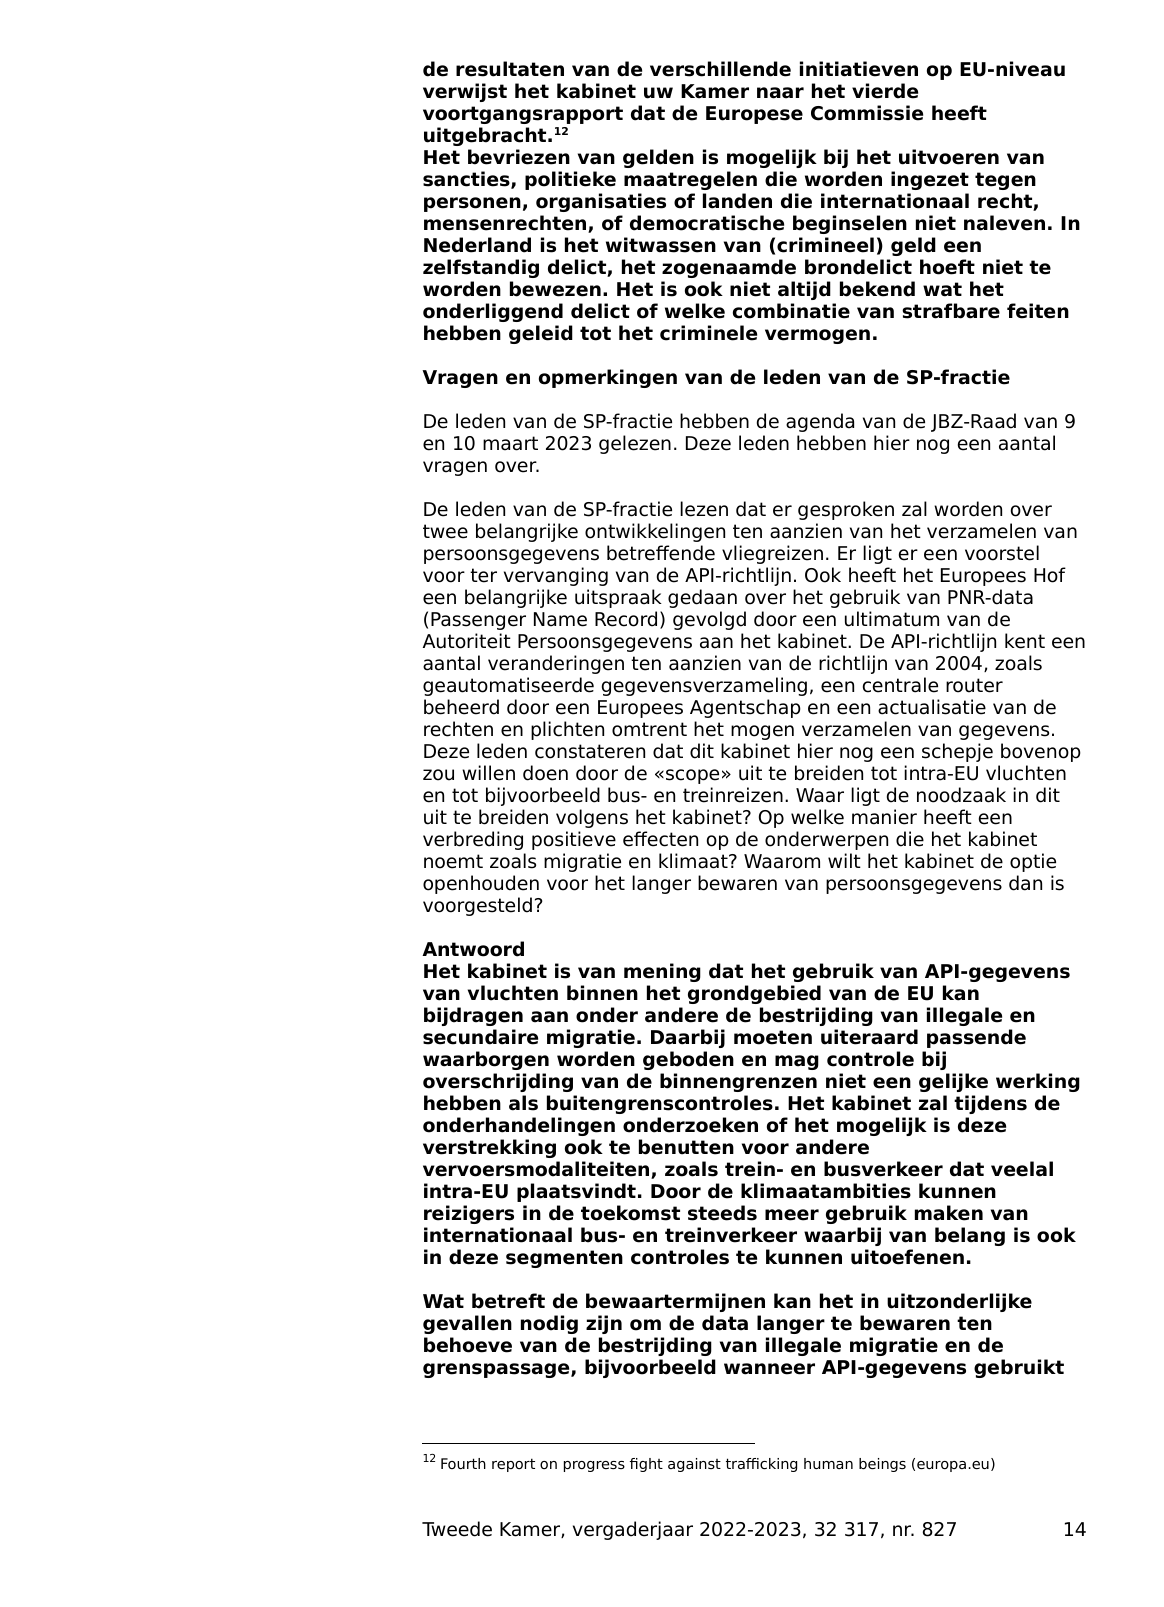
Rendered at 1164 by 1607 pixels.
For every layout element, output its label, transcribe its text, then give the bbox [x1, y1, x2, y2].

text De leden van de SP-fractie lezen dat er gesproken zal worden over twee belangrijke ontwikkelingen ten aanzien van het verzamelen van persoonsgegevens betreffende vliegreizen. Er ligt er een voorstel voor ter vervanging van de API-richtlijn. Ook heeft het Europees Hof een belangrijke uitspraak gedaan over het gebruik van PNR-data (Passenger Name Record) gevolgd door een ultimatum van de Autoriteit Persoonsgegevens aan het kabinet. De API-richtlijn kent een aantal veranderingen ten aanzien van de richtlijn van 2004, zoals geautomatiseerde gegevensverzameling, een centrale router beheerd door een Europees Agentschap en een actualisatie van de rechten en plichten omtrent het mogen verzamelen van gegevens. Deze leden constateren dat dit kabinet hier nog een schepje bovenop zou willen doen door de «scope» uit te breiden tot intra-EU vluchten en tot bijvoorbeeld bus- en treinreizen. Waar ligt de noodzaak in dit uit te breiden volgens het kabinet? Op welke manier heeft een verbreding positieve effecten op de onderwerpen die het kabinet noemt zoals migratie en klimaat? Waarom wilt het kabinet de optie openhouden voor het langer bewaren van persoonsgegevens dan is voorgesteld? [422, 499, 1087, 917]
text Het kabinet is van mening dat het gebruik van API-gegevens van vluchten binnen het grondgebied van de EU kan bijdragen aan onder andere de bestrijding van illegale en secundaire migratie. Daarbij moeten uiteraard passende waarborgen worden geboden en mag controle bij overschrijding van de binnengrenzen niet een gelijke werking hebben als buitengrenscontroles. Het kabinet zal tijdens de onderhandelingen onderzoeken of het mogelijk is deze verstrekking ook te benutten voor andere vervoersmodaliteiten, zoals trein- en busverkeer dat veelal intra-EU plaatsvindt. Door de klimaatambities kunnen reizigers in de toekomst steeds meer gebruik maken van internationaal bus- en treinverkeer waarbij van belang is ook in deze segmenten controles te kunnen uitoefenen. [422, 961, 1087, 1269]
text Fourth report on progress fight against trafficking human beings (europa.eu) [422, 1452, 1087, 1474]
text de resultaten van de verschillende initiatieven op EU-niveau verwijst het kabinet uw Kamer naar het vierde voortgangsrapport dat de Europese Commissie heeft uitgebracht. [422, 59, 1087, 147]
text Wat betreft de bewaartermijnen kan het in uitzonderlijke gevallen nodig zijn om de data langer te bewaren ten behoeve van de bestrijding van illegale migratie en de grenspassage, bijvoorbeeld wanneer API-gegevens gebruikt [422, 1291, 1087, 1379]
text Antwoord [422, 939, 1087, 961]
text Het bevriezen van gelden is mogelijk bij het uitvoeren van sancties, politieke maatregelen die worden ingezet tegen personen, organisaties of landen die internationaal recht, mensenrechten, of democratische beginselen niet naleven. In Nederland is het witwassen van (crimineel) geld een zelfstandig delict, het zogenaamde brondelict hoeft niet te worden bewezen. Het is ook niet altijd bekend wat het onderliggend delict of welke combinatie van strafbare feiten hebben geleid tot het criminele vermogen. [422, 147, 1087, 345]
subtitle Vragen en opmerkingen van de leden van de SP-fractie [422, 367, 1087, 389]
text De leden van de SP-fractie hebben de agenda van de JBZ-Raad van 9 en 10 maart 2023 gelezen. Deze leden hebben hier nog een aantal vragen over. [422, 411, 1087, 477]
